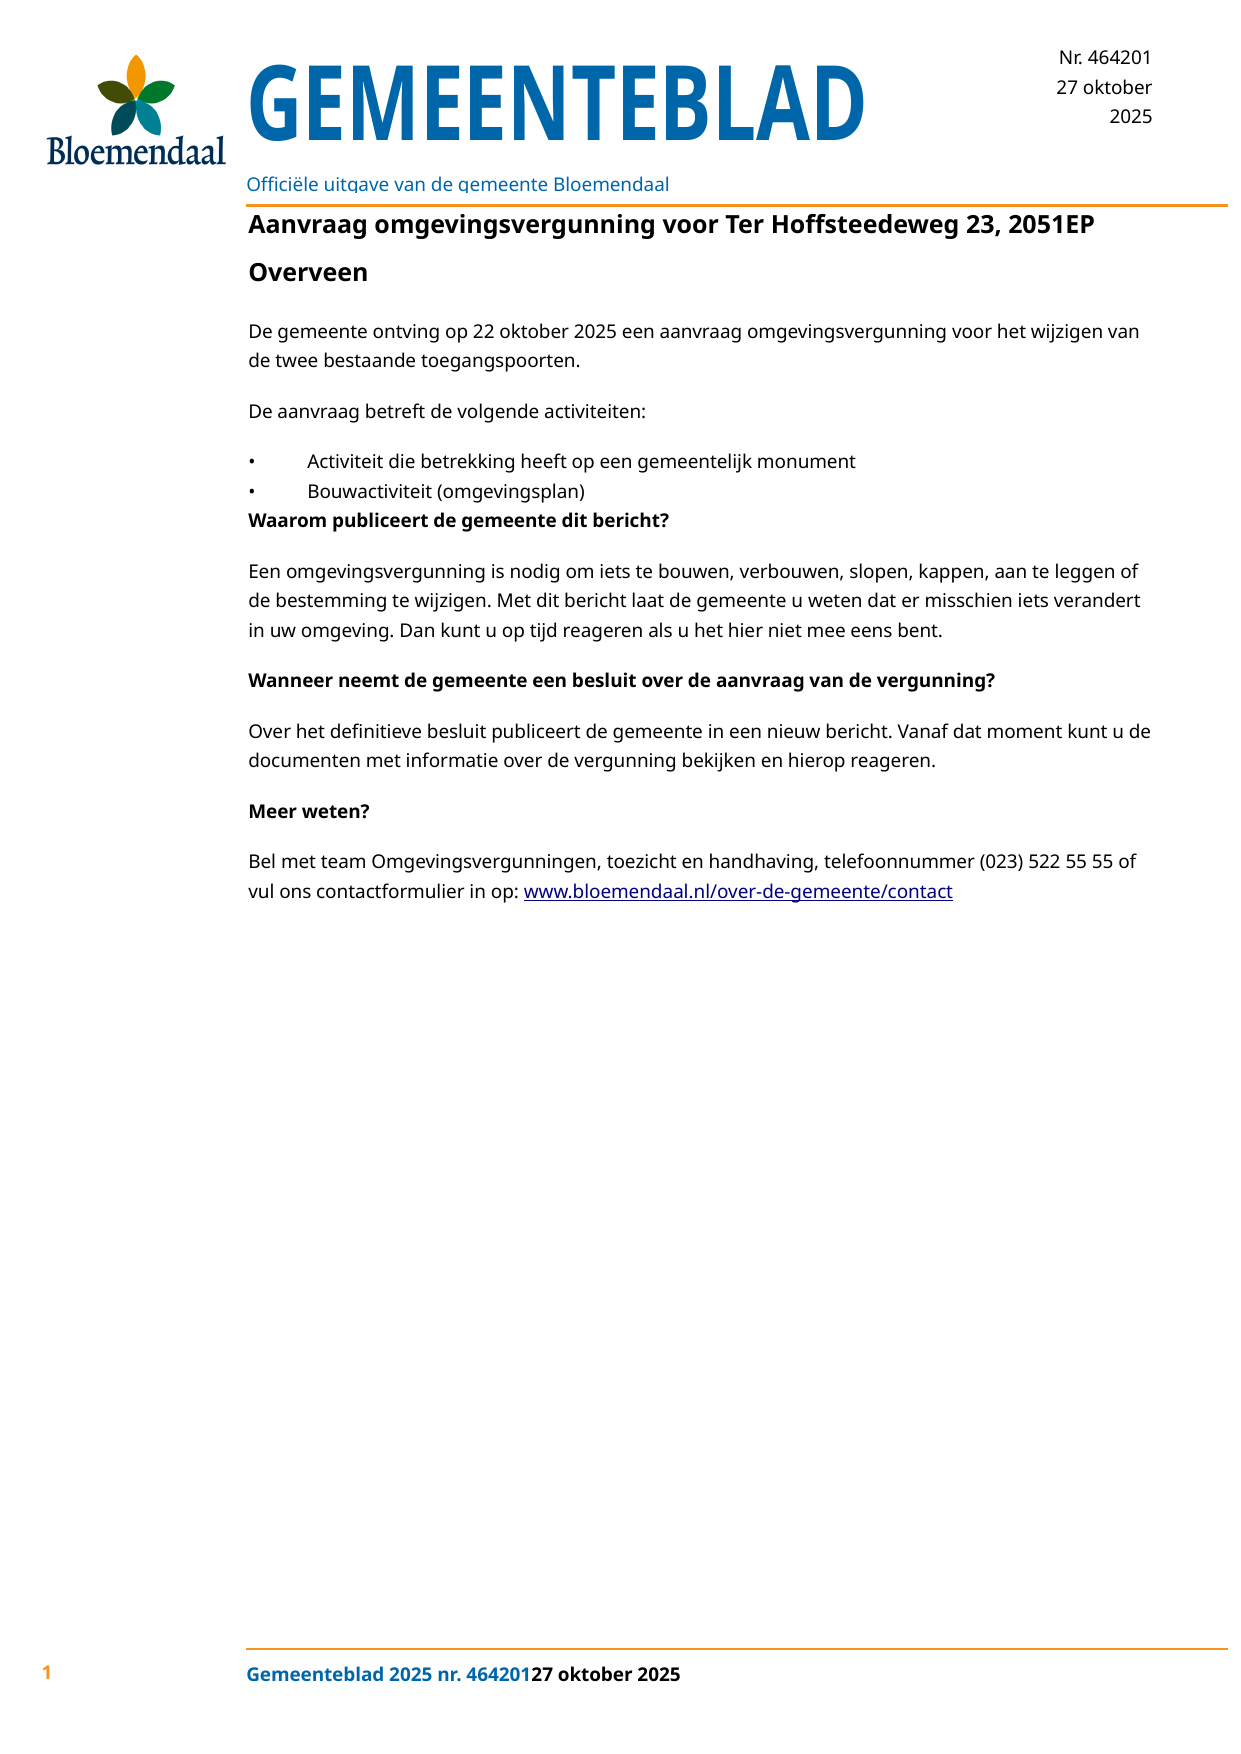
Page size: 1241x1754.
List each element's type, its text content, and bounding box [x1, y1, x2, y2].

text De aanvraag betreft de volgende activiteiten: [248, 398, 1152, 424]
text Over het definitieve besluit publiceert de gemeente in een nieuw bericht. Vanaf dat moment kunt u de documenten met informatie over de vergunning bekijken en hierop reageren. [248, 718, 1152, 773]
text Een omgevingsvergunning is nodig om iets te bouwen, verbouwen, slopen, kappen, aan te leggen of de bestemming te wijzigen. Met dit bericht laat de gemeente u weten dat er misschien iets verandert in uw omgeving. Dan kunt u op tijd reageren als u het hier niet mee eens bent. [248, 558, 1152, 643]
text De gemeente ontving op 22 oktober 2025 een aanvraag omgevingsvergunning voor het wijzigen van de twee bestaande toegangspoorten. [248, 318, 1152, 373]
text Wanneer neemt de gemeente een besluit over de aanvraag van de vergunning? [248, 667, 1152, 693]
list Activiteit die betrekking heeft op een gemeentelijk monument [248, 448, 1152, 474]
picture [41, 47, 231, 172]
list Bouwactiviteit (omgevingsplan) [248, 478, 1152, 504]
text Bel met team Omgevingsvergunningen, toezicht en handhaving, telefoonnummer (023) 522 55 55 of vul ons contactformulier in op: www.bloemendaal.nl/over-de-gemeente/contact [248, 848, 1152, 904]
text Meer weten? [248, 798, 1152, 824]
text Waarom publiceert de gemeente dit bericht? [248, 507, 1152, 533]
text Aanvraag omgevingsvergunning voor Ter Hoffsteedeweg 23, 2051EP Overveen [248, 207, 1152, 288]
